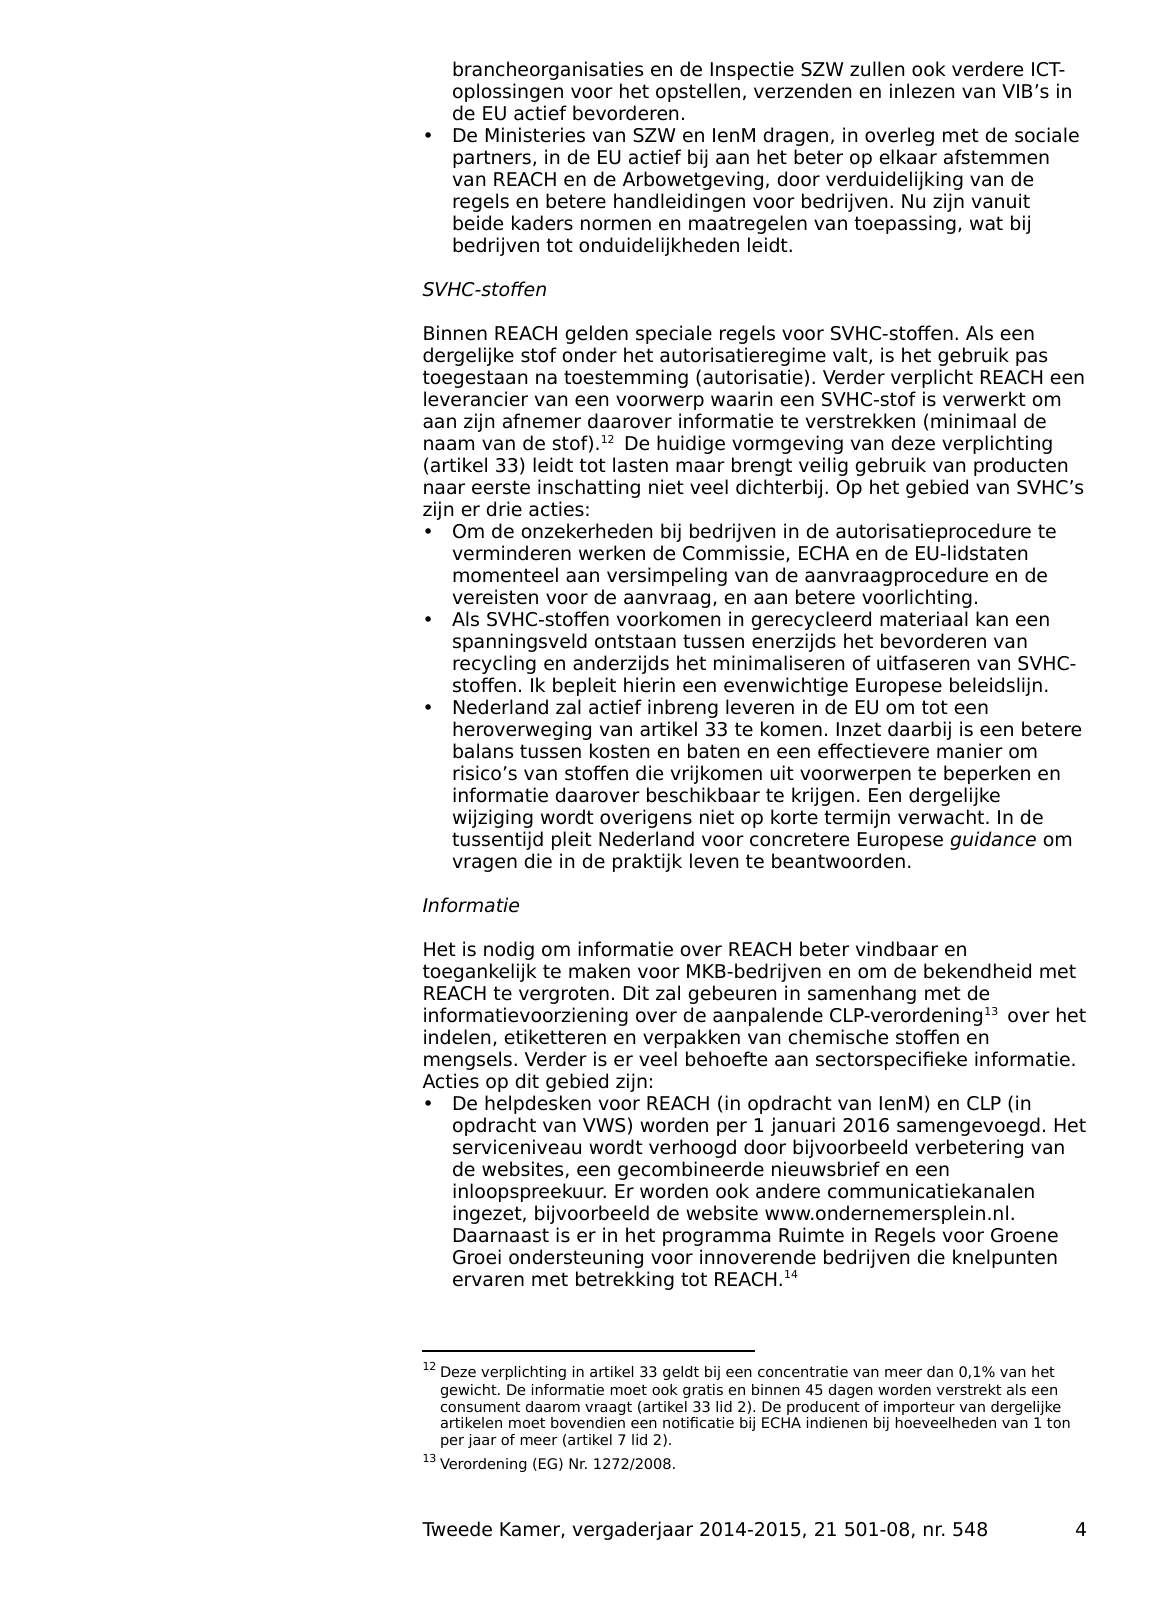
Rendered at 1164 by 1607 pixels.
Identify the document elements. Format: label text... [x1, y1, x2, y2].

text Binnen REACH gelden speciale regels voor SVHC-stoffen. Als een dergelijke stof onder het autorisatieregime valt, is het gebruik pas toegestaan na toestemming (autorisatie). Verder verplicht REACH een leverancier van een voorwerp waarin een SVHC-stof is verwerkt om aan zijn afnemer daarover informatie te verstrekken (minimaal de naam van de stof). De huidige vormgeving van deze verplichting (artikel 33) leidt tot lasten maar brengt veilig gebruik van producten naar eerste inschatting niet veel dichterbij. Op het gebied van SVHC’s zijn er drie acties: [422, 323, 1087, 521]
text Deze verplichting in artikel 33 geldt bij een concentratie van meer dan 0,1% van het gewicht. De informatie moet ook gratis en binnen 45 dagen worden verstrekt als een consument daarom vraagt (artikel 33 lid 2). De producent of importeur van dergelijke artikelen moet bovendien een notificatie bij ECHA indienen bij hoeveelheden van 1 ton per jaar of meer (artikel 7 lid 2). [422, 1360, 1087, 1449]
text • Nederland zal actief inbreng leveren in de EU om tot een heroverweging van artikel 33 te komen. Inzet daarbij is een betere balans tussen kosten en baten en een effectievere manier om risico’s van stoffen die vrijkomen uit voorwerpen te beperken en informatie daarover beschikbaar te krijgen. Een dergelijke wijziging wordt overigens niet op korte termijn verwacht. In de tussentijd pleit Nederland voor concretere Europese guidance om vragen die in de praktijk leven te beantwoorden. [422, 697, 1087, 873]
text • De Ministeries van SZW en IenM dragen, in overleg met de sociale partners, in de EU actief bij aan het beter op elkaar afstemmen van REACH en de Arbowetgeving, door verduidelijking van de regels en betere handleidingen voor bedrijven. Nu zijn vanuit beide kaders normen en maatregelen van toepassing, wat bij bedrijven tot onduidelijkheden leidt. [422, 125, 1087, 257]
text • Om de onzekerheden bij bedrijven in de autorisatieprocedure te verminderen werken de Commissie, ECHA en de EU-lidstaten momenteel aan versimpeling van de aanvraagprocedure en de vereisten voor de aanvraag, en aan betere voorlichting. [422, 521, 1087, 609]
text Verordening (EG) Nr. 1272/2008. [422, 1452, 1087, 1474]
text Het is nodig om informatie over REACH beter vindbaar en toegankelijk te maken voor MKB-bedrijven en om de bekendheid met REACH te vergroten. Dit zal gebeuren in samenhang met de informatievoorziening over de aanpalende CLP-verordening over het indelen, etiketteren en verpakken van chemische stoffen en mengsels. Verder is er veel behoefte aan sectorspecifieke informatie. Acties op dit gebied zijn: [422, 939, 1087, 1093]
text • De helpdesken voor REACH (in opdracht van IenM) en CLP (in opdracht van VWS) worden per 1 januari 2016 samengevoegd. Het serviceniveau wordt verhoogd door bijvoorbeeld verbetering van de websites, een gecombineerde nieuwsbrief en een inloopspreekuur. Er worden ook andere communicatiekanalen ingezet, bijvoorbeeld de website www.ondernemersplein.nl. Daarnaast is er in het programma Ruimte in Regels voor Groene Groei ondersteuning voor innoverende bedrijven die knelpunten ervaren met betrekking tot REACH. [422, 1093, 1087, 1291]
text brancheorganisaties en de Inspectie SZW zullen ook verdere ICT-oplossingen voor het opstellen, verzenden en inlezen van VIB’s in de EU actief bevorderen. [422, 59, 1087, 125]
subtitle SVHC-stoffen [422, 279, 1087, 301]
text • Als SVHC-stoffen voorkomen in gerecycleerd materiaal kan een spanningsveld ontstaan tussen enerzijds het bevorderen van recycling en anderzijds het minimaliseren of uitfaseren van SVHC-stoffen. Ik bepleit hierin een evenwichtige Europese beleidslijn. [422, 609, 1087, 697]
subtitle Informatie [422, 895, 1087, 917]
